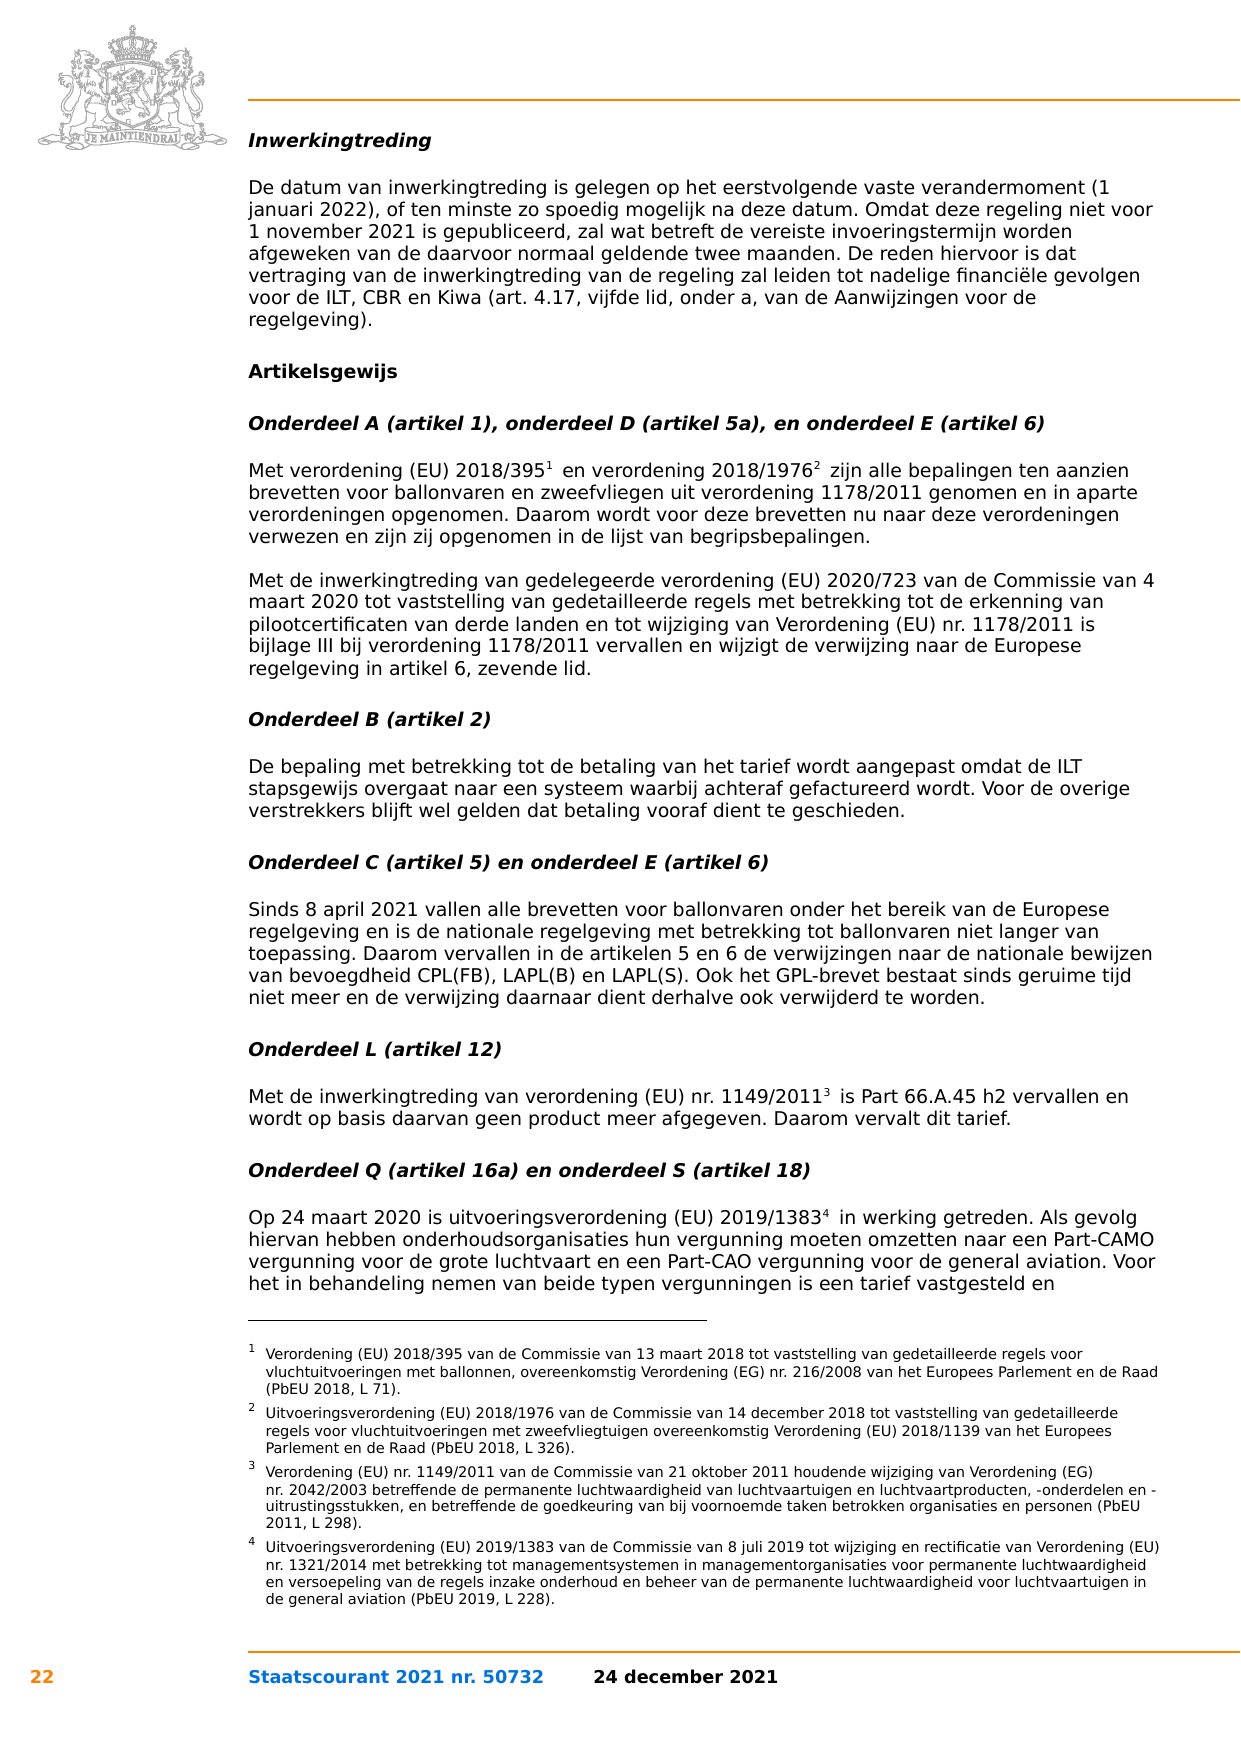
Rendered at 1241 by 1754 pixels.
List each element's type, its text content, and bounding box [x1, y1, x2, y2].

text Verordening (EU) 2018/395 van de Commissie van 13 maart 2018 tot vaststelling van gedetailleerde regels voor vluchtuitvoeringen met ballonnen, overeenkomstig Verordening (EG) nr. 216/2008 van het Europees Parlement en de Raad (PbEU 2018, L 71). [248, 1342, 1163, 1398]
subtitle Onderdeel Q (artikel 16a) en onderdeel S (artikel 18) [248, 1160, 1163, 1182]
text Uitvoeringsverordening (EU) 2019/1383 van de Commissie van 8 juli 2019 tot wijziging en rectificatie van Verordening (EU) nr. 1321/2014 met betrekking tot managementsystemen in managementorganisaties voor permanente luchtwaardigheid en versoepeling van de regels inzake onderhoud en beheer van de permanente luchtwaardigheid voor luchtvaartuigen in de general aviation (PbEU 2019, L 228). [248, 1535, 1163, 1608]
subtitle Onderdeel B (artikel 2) [248, 709, 1163, 731]
subtitle Artikelsgewijs [248, 361, 1163, 383]
subtitle Inwerkingtreding [248, 130, 1163, 152]
text De datum van inwerkingtreding is gelegen op het eerstvolgende vaste verandermoment (1 januari 2022), of ten minste zo spoedig mogelijk na deze datum. Omdat deze regeling niet voor 1 november 2021 is gepubliceerd, zal wat betreft de vereiste invoeringstermijn worden afgeweken van de daarvoor normaal geldende twee maanden. De reden hiervoor is dat vertraging van de inwerkingtreding van de regeling zal leiden tot nadelige financiële gevolgen voor de ILT, CBR en Kiwa (art. 4.17, vijfde lid, onder a, van de Aanwijzingen voor de regelgeving). [248, 177, 1163, 331]
text Met de inwerkingtreding van verordening (EU) nr. 1149/2011 is Part 66.A.45 h2 vervallen en wordt op basis daarvan geen product meer afgegeven. Daarom vervalt dit tarief. [248, 1086, 1163, 1130]
subtitle Onderdeel L (artikel 12) [248, 1039, 1163, 1061]
text Op 24 maart 2020 is uitvoeringsverordening (EU) 2019/1383 in werking getreden. Als gevolg hiervan hebben onderhoudsorganisaties hun vergunning moeten omzetten naar een Part-CAMO vergunning voor de grote luchtvaart en een Part-CAO vergunning voor de general aviation. Voor het in behandeling nemen van beide typen vergunningen is een tarief vastgesteld en [248, 1207, 1163, 1295]
text Met de inwerkingtreding van gedelegeerde verordening (EU) 2020/723 van de Commissie van 4 maart 2020 tot vaststelling van gedetailleerde regels met betrekking tot de erkenning van pilootcertificaten van derde landen en tot wijziging van Verordening (EU) nr. 1178/2011 is bijlage III bij verordening 1178/2011 vervallen en wijzigt de verwijzing naar de Europese regelgeving in artikel 6, zevende lid. [248, 569, 1163, 679]
text Met verordening (EU) 2018/395 en verordening 2018/1976 zijn alle bepalingen ten aanzien brevetten voor ballonvaren en zweefvliegen uit verordening 1178/2011 genomen en in aparte verordeningen opgenomen. Daarom wordt voor deze brevetten nu naar deze verordeningen verwezen en zijn zij opgenomen in de lijst van begripsbepalingen. [248, 460, 1163, 548]
text Uitvoeringsverordening (EU) 2018/1976 van de Commissie van 14 december 2018 tot vaststelling van gedetailleerde regels voor vluchtuitvoeringen met zweefvliegtuigen overeenkomstig Verordening (EU) 2018/1139 van het Europees Parlement en de Raad (PbEU 2018, L 326). [248, 1401, 1163, 1457]
picture [38, 25, 227, 150]
text Sinds 8 april 2021 vallen alle brevetten voor ballonvaren onder het bereik van de Europese regelgeving en is de nationale regelgeving met betrekking tot ballonvaren niet langer van toepassing. Daarom vervallen in de artikelen 5 en 6 de verwijzingen naar de nationale bewijzen van bevoegdheid CPL(FB), LAPL(B) en LAPL(S). Ook het GPL-brevet bestaat sinds geruime tijd niet meer en de verwijzing daarnaar dient derhalve ook verwijderd te worden. [248, 899, 1163, 1009]
subtitle Onderdeel C (artikel 5) en onderdeel E (artikel 6) [248, 852, 1163, 874]
text De bepaling met betrekking tot de betaling van het tarief wordt aangepast omdat de ILT stapsgewijs overgaat naar een systeem waarbij achteraf gefactureerd wordt. Voor de overige verstrekkers blijft wel gelden dat betaling vooraf dient te geschieden. [248, 756, 1163, 822]
subtitle Onderdeel A (artikel 1), onderdeel D (artikel 5a), en onderdeel E (artikel 6) [248, 413, 1163, 435]
text Verordening (EU) nr. 1149/2011 van de Commissie van 21 oktober 2011 houdende wijziging van Verordening (EG) nr. 2042/2003 betreffende de permanente luchtwaardigheid van luchtvaartuigen en luchtvaartproducten, -onderdelen en -uitrustingsstukken, en betreffende de goedkeuring van bĳ voornoemde taken betrokken organisaties en personen (PbEU 2011, L 298). [248, 1459, 1163, 1532]
